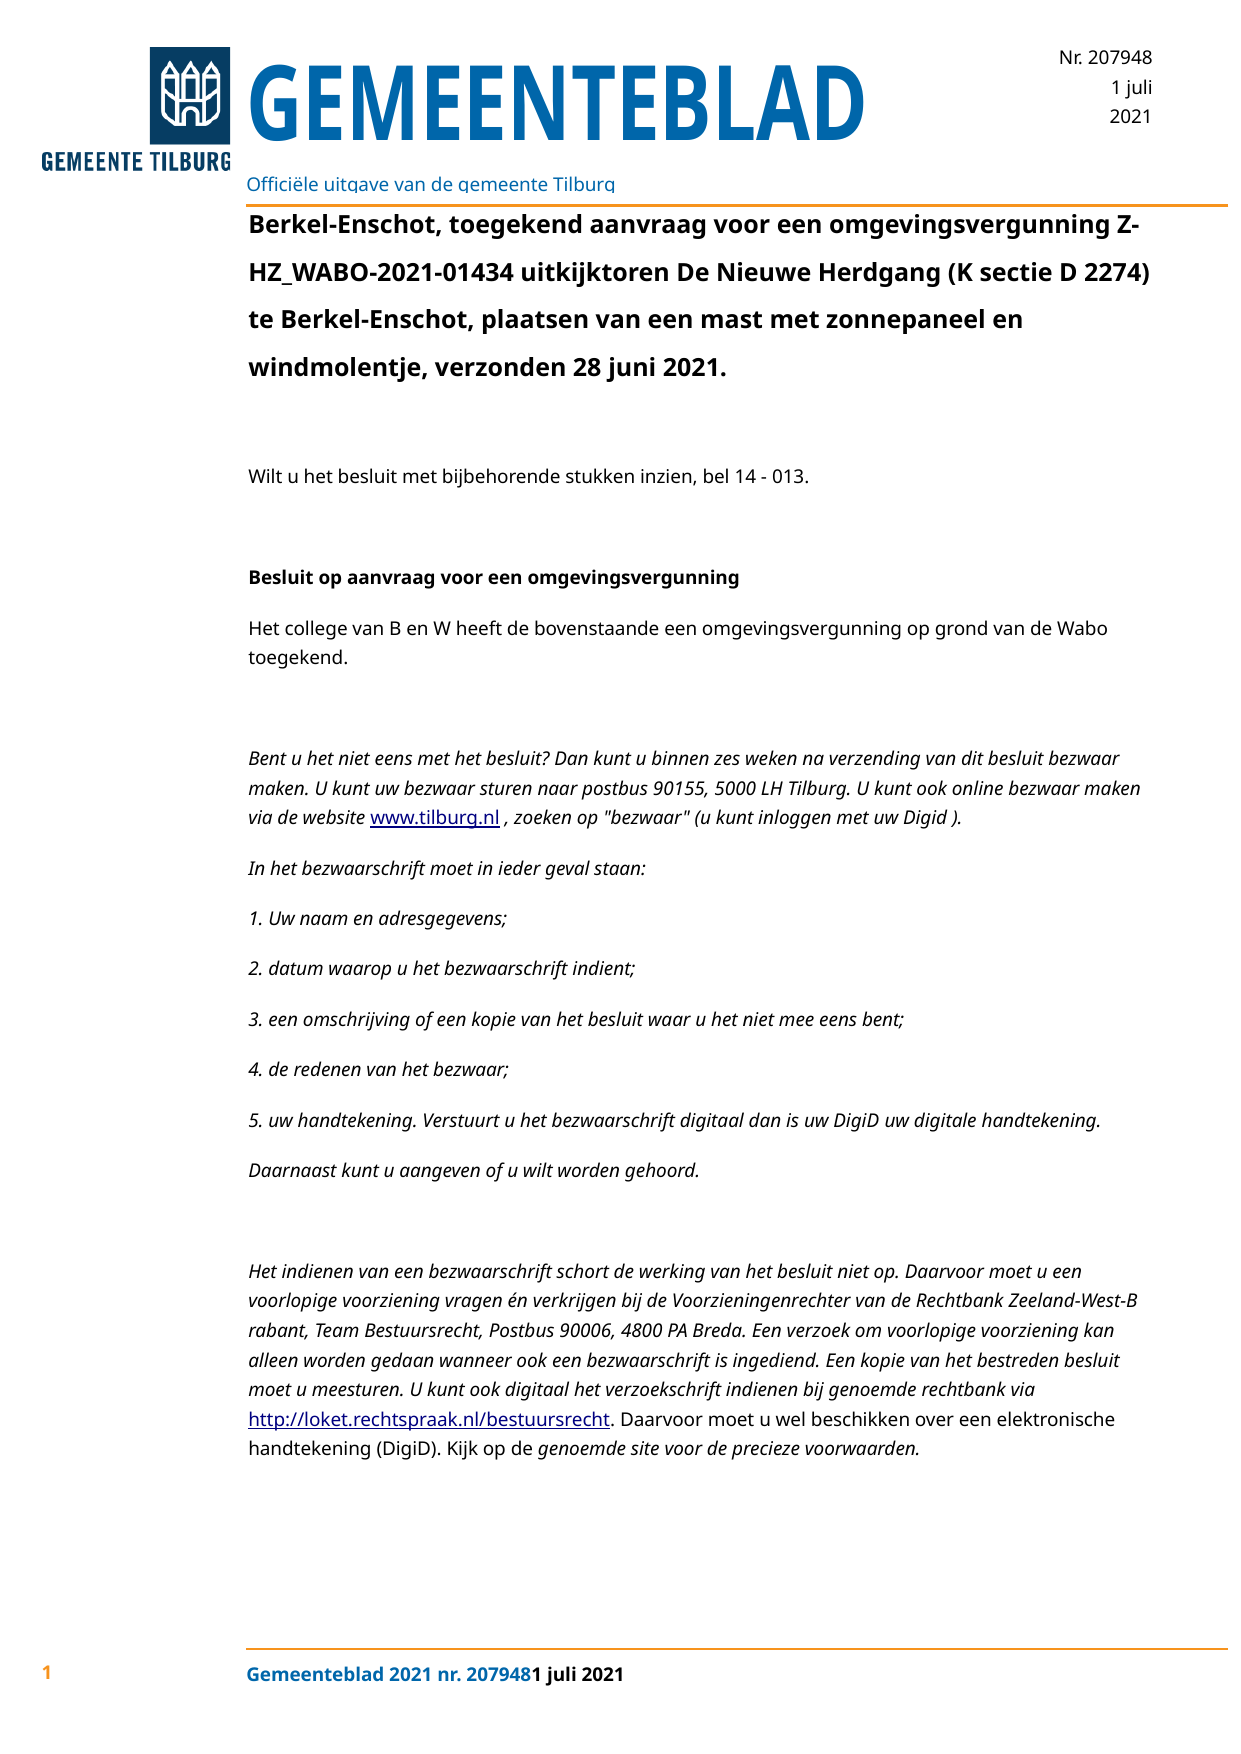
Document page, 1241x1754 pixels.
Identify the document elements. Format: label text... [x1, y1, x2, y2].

text Berkel-Enschot, toegekend aanvraag voor een omgevingsvergunning Z-HZ_WABO-2021-01434 uitkijktoren De Nieuwe Herdgang (K sectie D 2274) te Berkel-Enschot, plaatsen van een mast met zonnepaneel en windmolentje, verzonden 28 juni 2021. [248, 207, 1152, 384]
picture [41, 47, 231, 172]
text Daarnaast kunt u aangeven of u wilt worden gehoord. [248, 1157, 1152, 1183]
text Bent u het niet eens met het besluit? Dan kunt u binnen zes weken na verzending van dit besluit bezwaar maken. U kunt uw bezwaar sturen naar postbus 90155, 5000 LH Tilburg. U kunt ook online bezwaar maken via de website www.tilburg.nl , zoeken op "bezwaar" (u kunt inloggen met uw Digid ). [248, 745, 1152, 830]
text 4. de redenen van het bezwaar; [248, 1056, 1152, 1082]
text In het bezwaarschrift moet in ieder geval staan: [248, 855, 1152, 881]
text 5. uw handtekening. Verstuurt u het bezwaarschrift digitaal dan is uw DigiD uw digitale handtekening. [248, 1107, 1152, 1133]
text 2. datum waarop u het bezwaarschrift indient; [248, 956, 1152, 981]
text Het college van B en W heeft de bovenstaande een omgevingsvergunning op grond van de Wabo toegekend. [248, 615, 1152, 670]
text 3. een omschrijving of een kopie van het besluit waar u het niet mee eens bent; [248, 1006, 1152, 1032]
text 1. Uw naam en adresgegevens; [248, 905, 1152, 931]
text Besluit op aanvraag voor een omgevingsvergunning [248, 564, 1152, 590]
text Wilt u het besluit met bijbehorende stukken inzien, bel 14 - 013. [248, 463, 1152, 489]
text Het indienen van een bezwaarschrift schort de werking van het besluit niet op. Daarvoor moet u een voorlopige voorziening vragen én verkrijgen bij de Voorzieningenrechter van de Rechtbank Zeeland-West-B rabant, Team Bestuursrecht, Postbus 90006, 4800 PA Breda. Een verzoek om voorlopige voorziening kan alleen worden gedaan wanneer ook een bezwaarschrift is ingediend. Een kopie van het bestreden besluit moet u meesturen. U kunt ook digitaal het verzoekschrift indienen bij genoemde rechtbank via http://loket.rechtspraak.nl/bestuursrecht. Daarvoor moet u wel beschikken over een elektronische handtekening (DigiD). Kijk op de genoemde site voor de precieze voorwaarden. [248, 1258, 1152, 1461]
